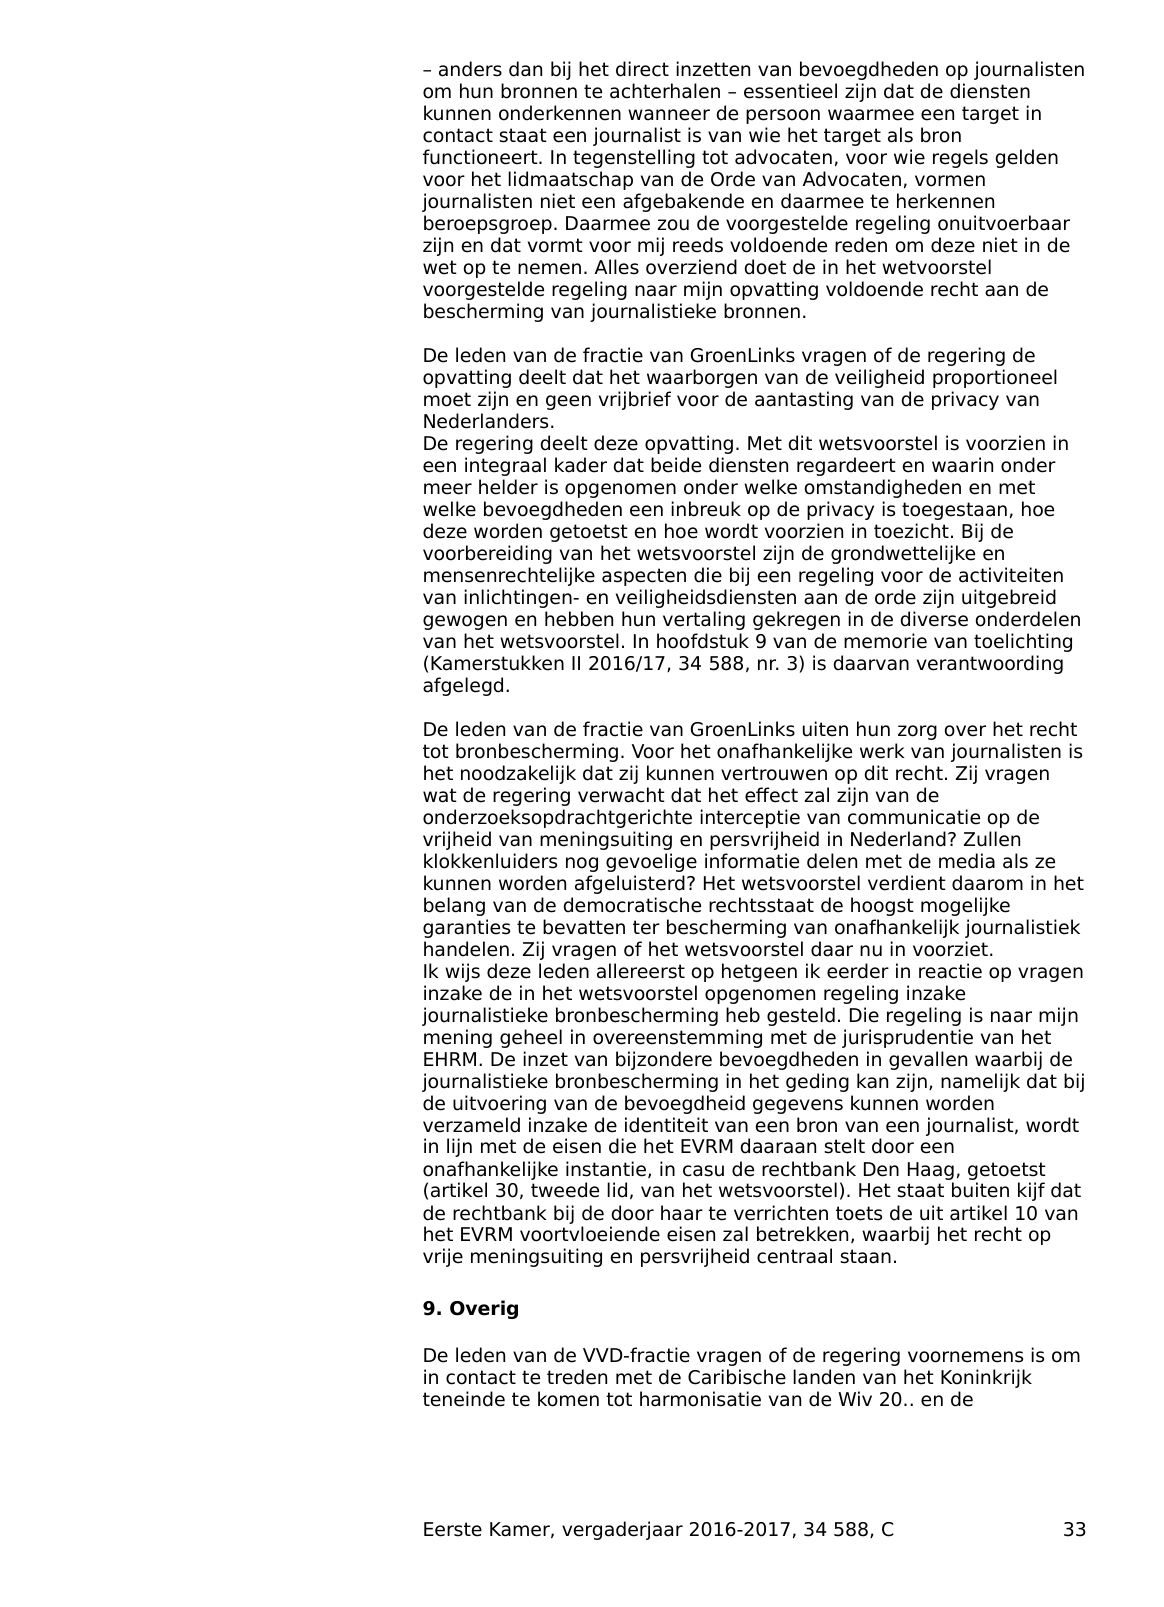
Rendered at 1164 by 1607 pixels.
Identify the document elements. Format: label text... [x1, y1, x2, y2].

text Ik wijs deze leden allereerst op hetgeen ik eerder in reactie op vragen inzake de in het wetsvoorstel opgenomen regeling inzake journalistieke bronbescherming heb gesteld. Die regeling is naar mijn mening geheel in overeenstemming met de jurisprudentie van het EHRM. De inzet van bijzondere bevoegdheden in gevallen waarbij de journalistieke bronbescherming in het geding kan zijn, namelijk dat bij de uitvoering van de bevoegdheid gegevens kunnen worden verzameld inzake de identiteit van een bron van een journalist, wordt in lijn met de eisen die het EVRM daaraan stelt door een onafhankelijke instantie, in casu de rechtbank Den Haag, getoetst (artikel 30, tweede lid, van het wetsvoorstel). Het staat buiten kijf dat de rechtbank bij de door haar te verrichten toets de uit artikel 10 van het EVRM voortvloeiende eisen zal betrekken, waarbij het recht op vrije meningsuiting en persvrijheid centraal staan. [422, 961, 1087, 1268]
text De leden van de VVD-fractie vragen of de regering voornemens is om in contact te treden met de Caribische landen van het Koninkrijk teneinde te komen tot harmonisatie van de Wiv 20.. en de [422, 1345, 1087, 1411]
subtitle 9. Overig [422, 1298, 1087, 1320]
text De leden van de fractie van GroenLinks vragen of de regering de opvatting deelt dat het waarborgen van de veiligheid proportioneel moet zijn en geen vrijbrief voor de aantasting van de privacy van Nederlanders. [422, 345, 1087, 433]
text De regering deelt deze opvatting. Met dit wetsvoorstel is voorzien in een integraal kader dat beide diensten regardeert en waarin onder meer helder is opgenomen onder welke omstandigheden en met welke bevoegdheden een inbreuk op de privacy is toegestaan, hoe deze worden getoetst en hoe wordt voorzien in toezicht. Bij de voorbereiding van het wetsvoorstel zijn de grondwettelijke en mensenrechtelijke aspecten die bij een regeling voor de activiteiten van inlichtingen- en veiligheidsdiensten aan de orde zijn uitgebreid gewogen en hebben hun vertaling gekregen in de diverse onderdelen van het wetsvoorstel. In hoofdstuk 9 van de memorie van toelichting (Kamerstukken II 2016/17, 34 588, nr. 3) is daarvan verantwoording afgelegd. [422, 433, 1087, 697]
text – anders dan bij het direct inzetten van bevoegdheden op journalisten om hun bronnen te achterhalen – essentieel zijn dat de diensten kunnen onderkennen wanneer de persoon waarmee een target in contact staat een journalist is van wie het target als bron functioneert. In tegenstelling tot advocaten, voor wie regels gelden voor het lidmaatschap van de Orde van Advocaten, vormen journalisten niet een afgebakende en daarmee te herkennen beroepsgroep. Daarmee zou de voorgestelde regeling onuitvoerbaar zijn en dat vormt voor mij reeds voldoende reden om deze niet in de wet op te nemen. Alles overziend doet de in het wetvoorstel voorgestelde regeling naar mijn opvatting voldoende recht aan de bescherming van journalistieke bronnen. [422, 59, 1087, 323]
text De leden van de fractie van GroenLinks uiten hun zorg over het recht tot bronbescherming. Voor het onafhankelijke werk van journalisten is het noodzakelijk dat zij kunnen vertrouwen op dit recht. Zij vragen wat de regering verwacht dat het effect zal zijn van de onderzoeksopdrachtgerichte interceptie van communicatie op de vrijheid van meningsuiting en persvrijheid in Nederland? Zullen klokkenluiders nog gevoelige informatie delen met de media als ze kunnen worden afgeluisterd? Het wetsvoorstel verdient daarom in het belang van de democratische rechtsstaat de hoogst mogelijke garanties te bevatten ter bescherming van onafhankelijk journalistiek handelen. Zij vragen of het wetsvoorstel daar nu in voorziet. [422, 719, 1087, 961]
